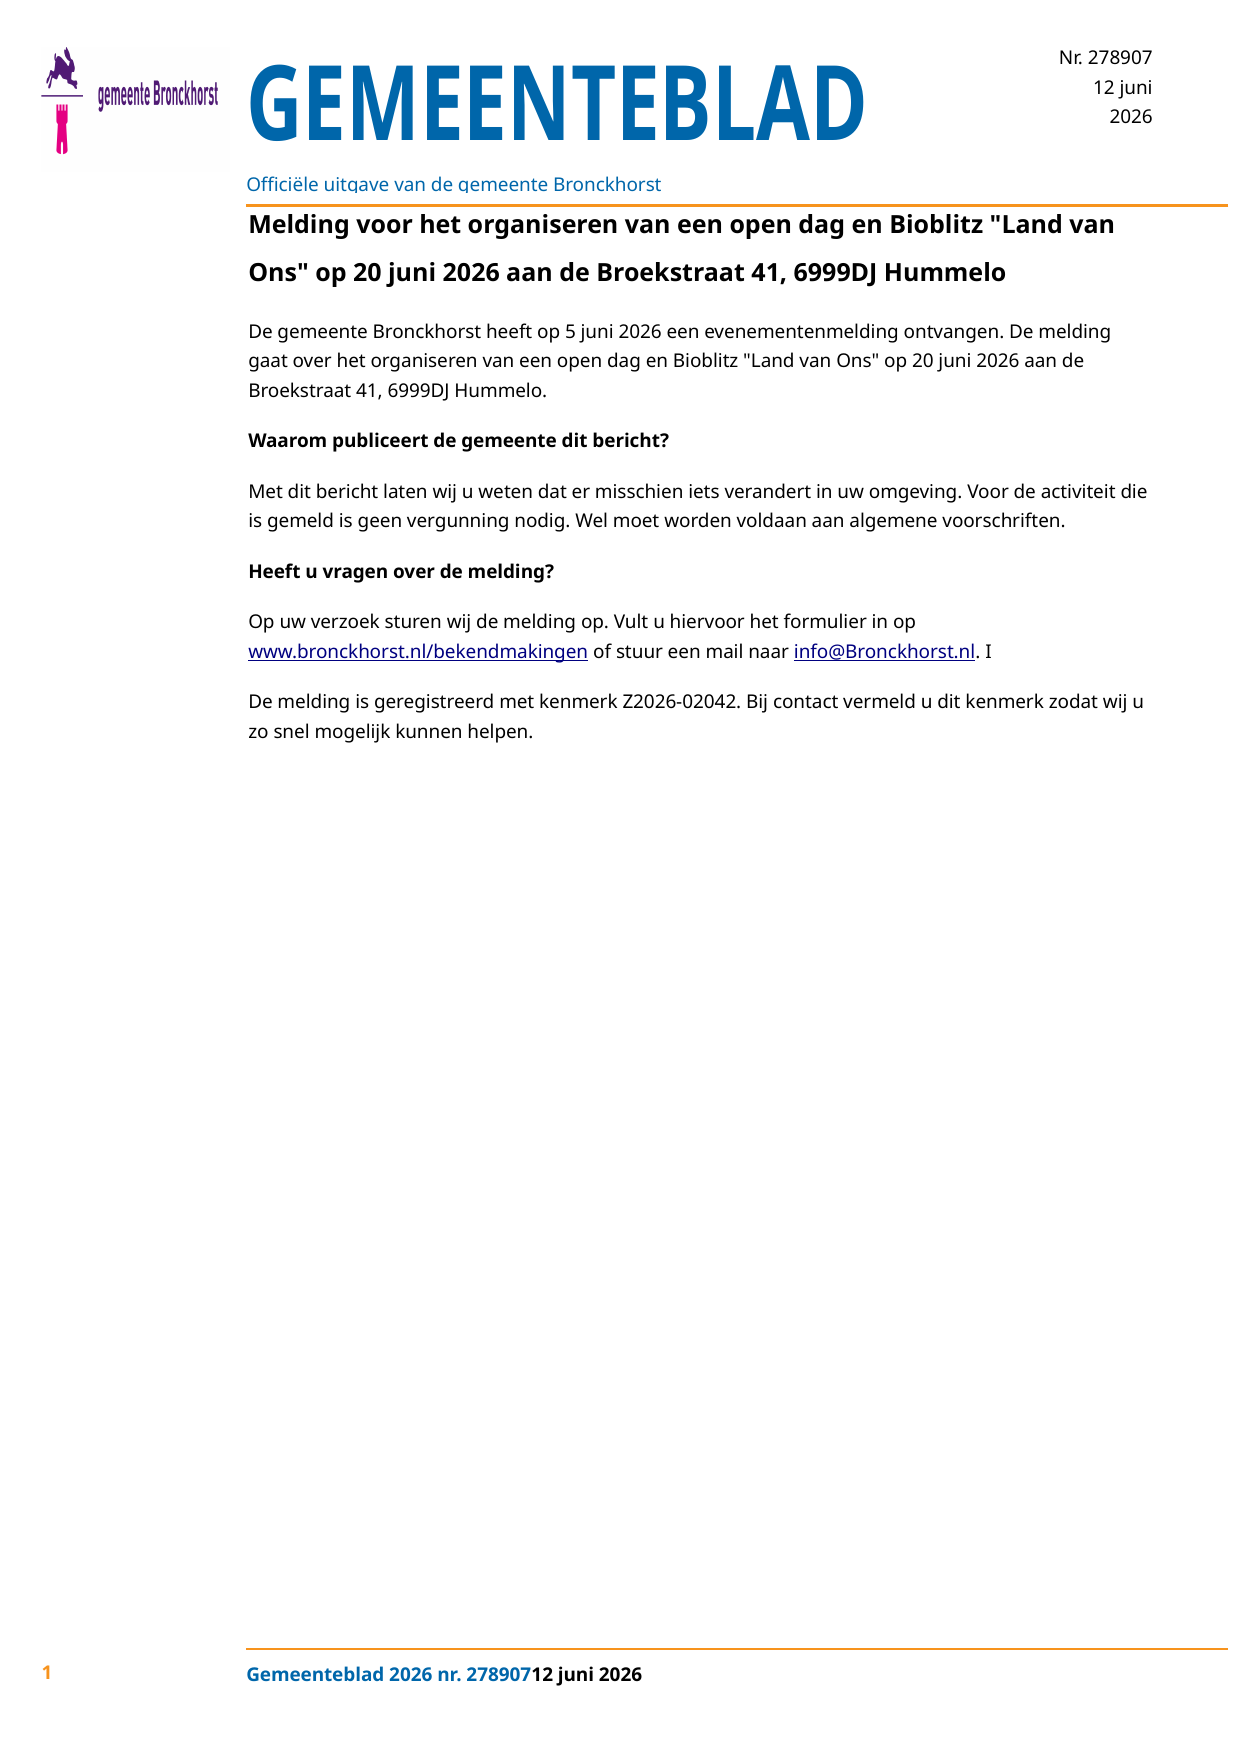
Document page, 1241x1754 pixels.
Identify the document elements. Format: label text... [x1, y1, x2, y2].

text De gemeente Bronckhorst heeft op 5 juni 2026 een evenementenmelding ontvangen. De melding gaat over het organiseren van een open dag en Bioblitz "Land van Ons" op 20 juni 2026 aan de Broekstraat 41, 6999DJ Hummelo. [248, 318, 1152, 403]
text Heeft u vragen over de melding? [248, 558, 1152, 584]
text Met dit bericht laten wij u weten dat er misschien iets verandert in uw omgeving. Voor de activiteit die is gemeld is geen vergunning nodig. Wel moet worden voldaan aan algemene voorschriften. [248, 478, 1152, 533]
text Waarom publiceert de gemeente dit bericht? [248, 427, 1152, 453]
picture [41, 47, 231, 172]
text De melding is geregistreerd met kenmerk Z2026-02042. Bij contact vermeld u dit kenmerk zodat wij u zo snel mogelijk kunnen helpen. [248, 688, 1152, 744]
text Op uw verzoek sturen wij de melding op. Vult u hiervoor het formulier in op www.bronckhorst.nl/bekendmakingen of stuur een mail naar info@Bronckhorst.nl. I [248, 608, 1152, 664]
text Melding voor het organiseren van een open dag en Bioblitz "Land van Ons" op 20 juni 2026 aan de Broekstraat 41, 6999DJ Hummelo [248, 207, 1152, 288]
